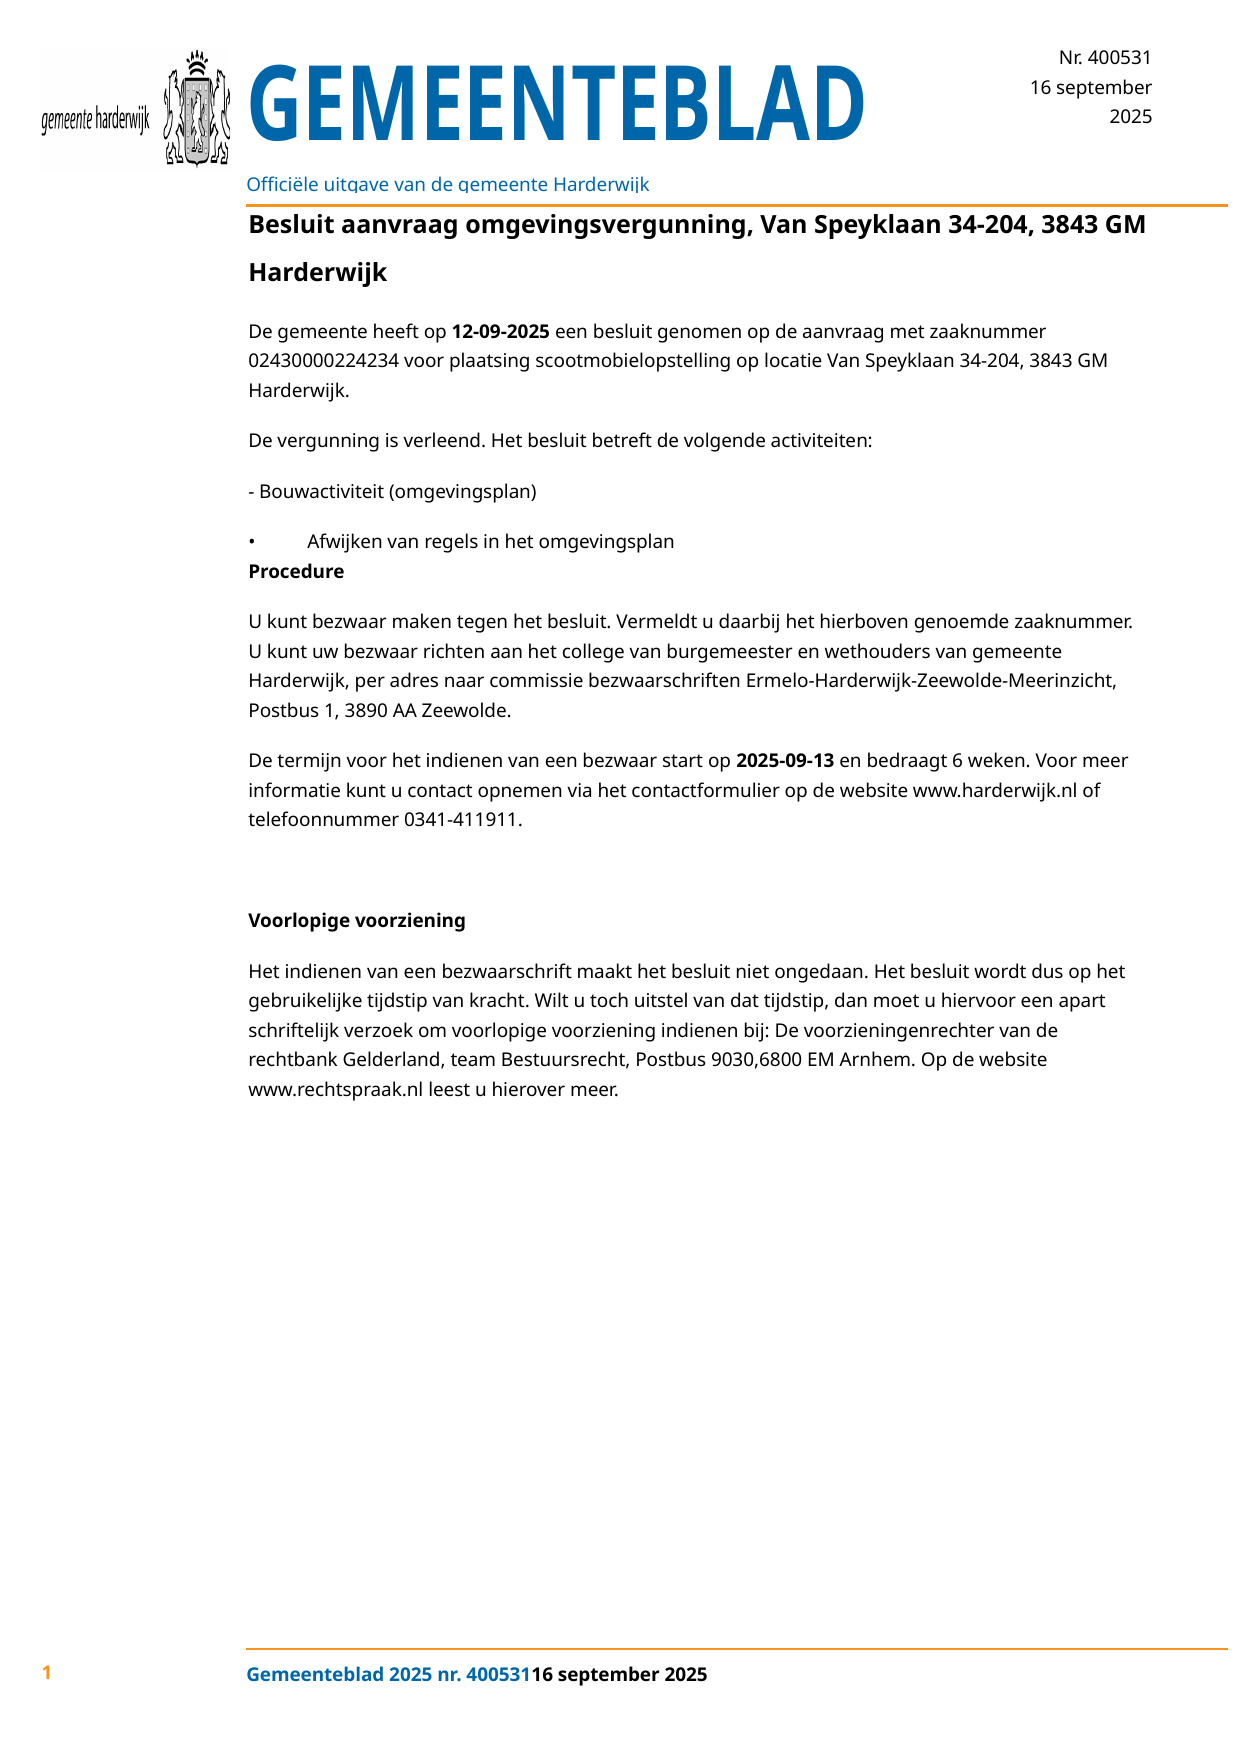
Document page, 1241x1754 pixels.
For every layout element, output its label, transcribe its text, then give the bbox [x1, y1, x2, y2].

list Afwijken van regels in het omgevingsplan [248, 528, 1152, 554]
text Besluit aanvraag omgevingsvergunning, Van Speyklaan 34-204, 3843 GM Harderwijk [248, 207, 1152, 288]
text De vergunning is verleend. Het besluit betreft de volgende activiteiten: [248, 427, 1152, 453]
text De termijn voor het indienen van een bezwaar start op 2025-09-13 en bedraagt 6 weken. Voor meer informatie kunt u contact opnemen via het contactformulier op de website www.harderwijk.nl of telefoonnummer 0341-411911. [248, 747, 1152, 832]
text De gemeente heeft op 12-09-2025 een besluit genomen op de aanvraag met zaaknummer 02430000224234 voor plaatsing scootmobielopstelling op locatie Van Speyklaan 34-204, 3843 GM Harderwijk. [248, 318, 1152, 403]
picture [41, 47, 231, 172]
text - Bouwactiviteit (omgevingsplan) [248, 478, 1152, 504]
text Het indienen van een bezwaarschrift maakt het besluit niet ongedaan. Het besluit wordt dus op het gebruikelijke tijdstip van kracht. Wilt u toch uitstel van dat tijdstip, dan moet u hiervoor een apart schriftelijk verzoek om voorlopige voorziening indienen bij: De voorzieningenrechter van de rechtbank Gelderland, team Bestuursrecht, Postbus 9030,6800 EM Arnhem. Op de website www.rechtspraak.nl leest u hierover meer. [248, 958, 1152, 1102]
text U kunt bezwaar maken tegen het besluit. Vermeldt u daarbij het hierboven genoemde zaaknummer. U kunt uw bezwaar richten aan het college van burgemeester en wethouders van gemeente Harderwijk, per adres naar commissie bezwaarschriften Ermelo-Harderwijk-Zeewolde-Meerinzicht, Postbus 1, 3890 AA Zeewolde. [248, 608, 1152, 723]
text Procedure [248, 558, 1152, 584]
text Voorlopige voorziening [248, 907, 1152, 933]
